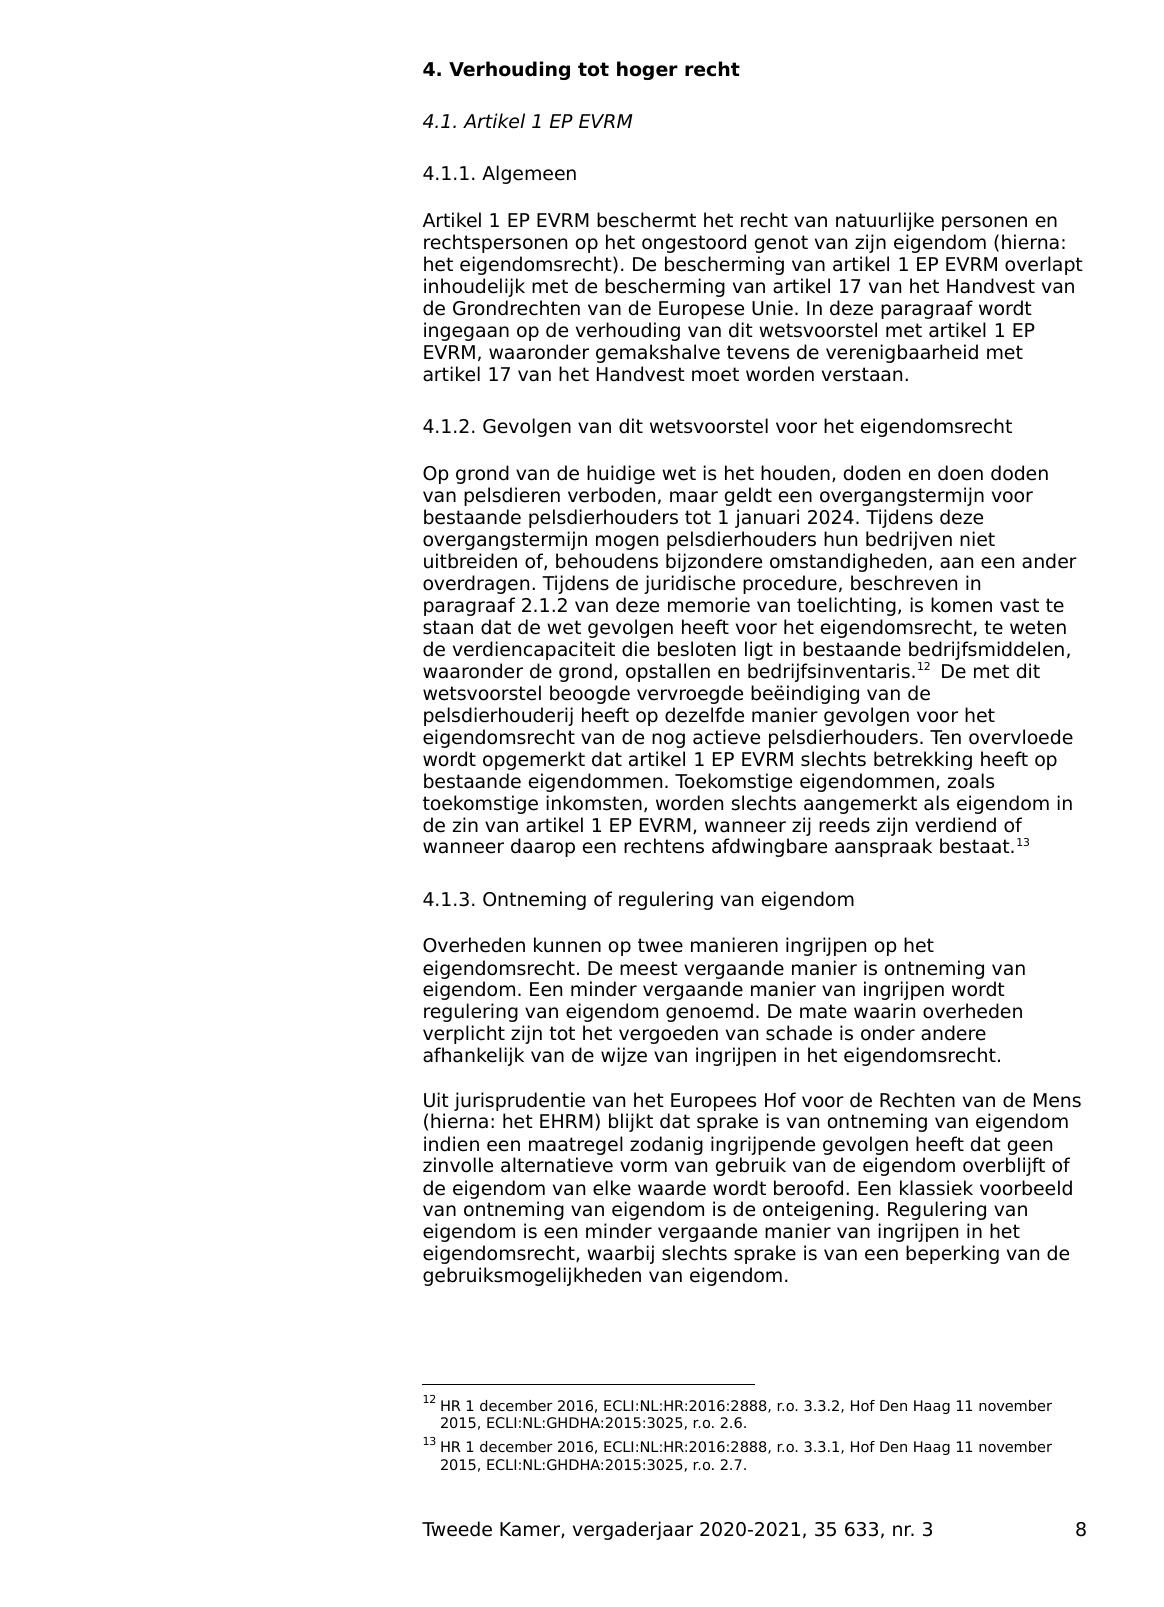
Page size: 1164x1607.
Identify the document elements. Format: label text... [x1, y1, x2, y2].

text Artikel 1 EP EVRM beschermt het recht van natuurlijke personen en rechtspersonen op het ongestoord genot van zijn eigendom (hierna: het eigendomsrecht). De bescherming van artikel 1 EP EVRM overlapt inhoudelijk met de bescherming van artikel 17 van het Handvest van de Grondrechten van de Europese Unie. In deze paragraaf wordt ingegaan op de verhouding van dit wetsvoorstel met artikel 1 EP EVRM, waaronder gemakshalve tevens de verenigbaarheid met artikel 17 van het Handvest moet worden verstaan. [422, 210, 1087, 386]
text Op grond van de huidige wet is het houden, doden en doen doden van pelsdieren verboden, maar geldt een overgangstermijn voor bestaande pelsdierhouders tot 1 januari 2024. Tijdens deze overgangstermijn mogen pelsdierhouders hun bedrijven niet uitbreiden of, behoudens bijzondere omstandigheden, aan een ander overdragen. Tijdens de juridische procedure, beschreven in paragraaf 2.1.2 van deze memorie van toelichting, is komen vast te staan dat de wet gevolgen heeft voor het eigendomsrecht, te weten de verdiencapaciteit die besloten ligt in bestaande bedrijfsmiddelen, waaronder de grond, opstallen en bedrijfsinventaris. De met dit wetsvoorstel beoogde vervroegde beëindiging van de pelsdierhouderij heeft op dezelfde manier gevolgen voor het eigendomsrecht van de nog actieve pelsdierhouders. Ten overvloede wordt opgemerkt dat artikel 1 EP EVRM slechts betrekking heeft op bestaande eigendommen. Toekomstige eigendommen, zoals toekomstige inkomsten, worden slechts aangemerkt als eigendom in de zin van artikel 1 EP EVRM, wanneer zij reeds zijn verdiend of wanneer daarop een rechtens afdwingbare aanspraak bestaat. [422, 463, 1087, 858]
text HR 1 december 2016, ECLI:NL:HR:2016:2888, r.o. 3.3.2, Hof Den Haag 11 november 2015, ECLI:NL:GHDHA:2015:3025, r.o. 2.6. [422, 1393, 1087, 1432]
subtitle 4.1.2. Gevolgen van dit wetsvoorstel voor het eigendomsrecht [422, 416, 1087, 438]
subtitle 4. Verhouding tot hoger recht [422, 59, 1087, 81]
text Overheden kunnen op twee manieren ingrijpen op het eigendomsrecht. De meest vergaande manier is ontneming van eigendom. Een minder vergaande manier van ingrijpen wordt regulering van eigendom genoemd. De mate waarin overheden verplicht zijn tot het vergoeden van schade is onder andere afhankelijk van de wijze van ingrijpen in het eigendomsrecht. [422, 935, 1087, 1067]
subtitle 4.1.1. Algemeen [422, 163, 1087, 185]
subtitle 4.1.3. Ontneming of regulering van eigendom [422, 888, 1087, 910]
text Uit jurisprudentie van het Europees Hof voor de Rechten van de Mens (hierna: het EHRM) blijkt dat sprake is van ontneming van eigendom indien een maatregel zodanig ingrijpende gevolgen heeft dat geen zinvolle alternatieve vorm van gebruik van de eigendom overblijft of de eigendom van elke waarde wordt beroofd. Een klassiek voorbeeld van ontneming van eigendom is de onteigening. Regulering van eigendom is een minder vergaande manier van ingrijpen in het eigendomsrecht, waarbij slechts sprake is van een beperking van de gebruiksmogelijkheden van eigendom. [422, 1089, 1087, 1287]
text HR 1 december 2016, ECLI:NL:HR:2016:2888, r.o. 3.3.1, Hof Den Haag 11 november 2015, ECLI:NL:GHDHA:2015:3025, r.o. 2.7. [422, 1435, 1087, 1474]
subtitle 4.1. Artikel 1 EP EVRM [422, 111, 1087, 133]
